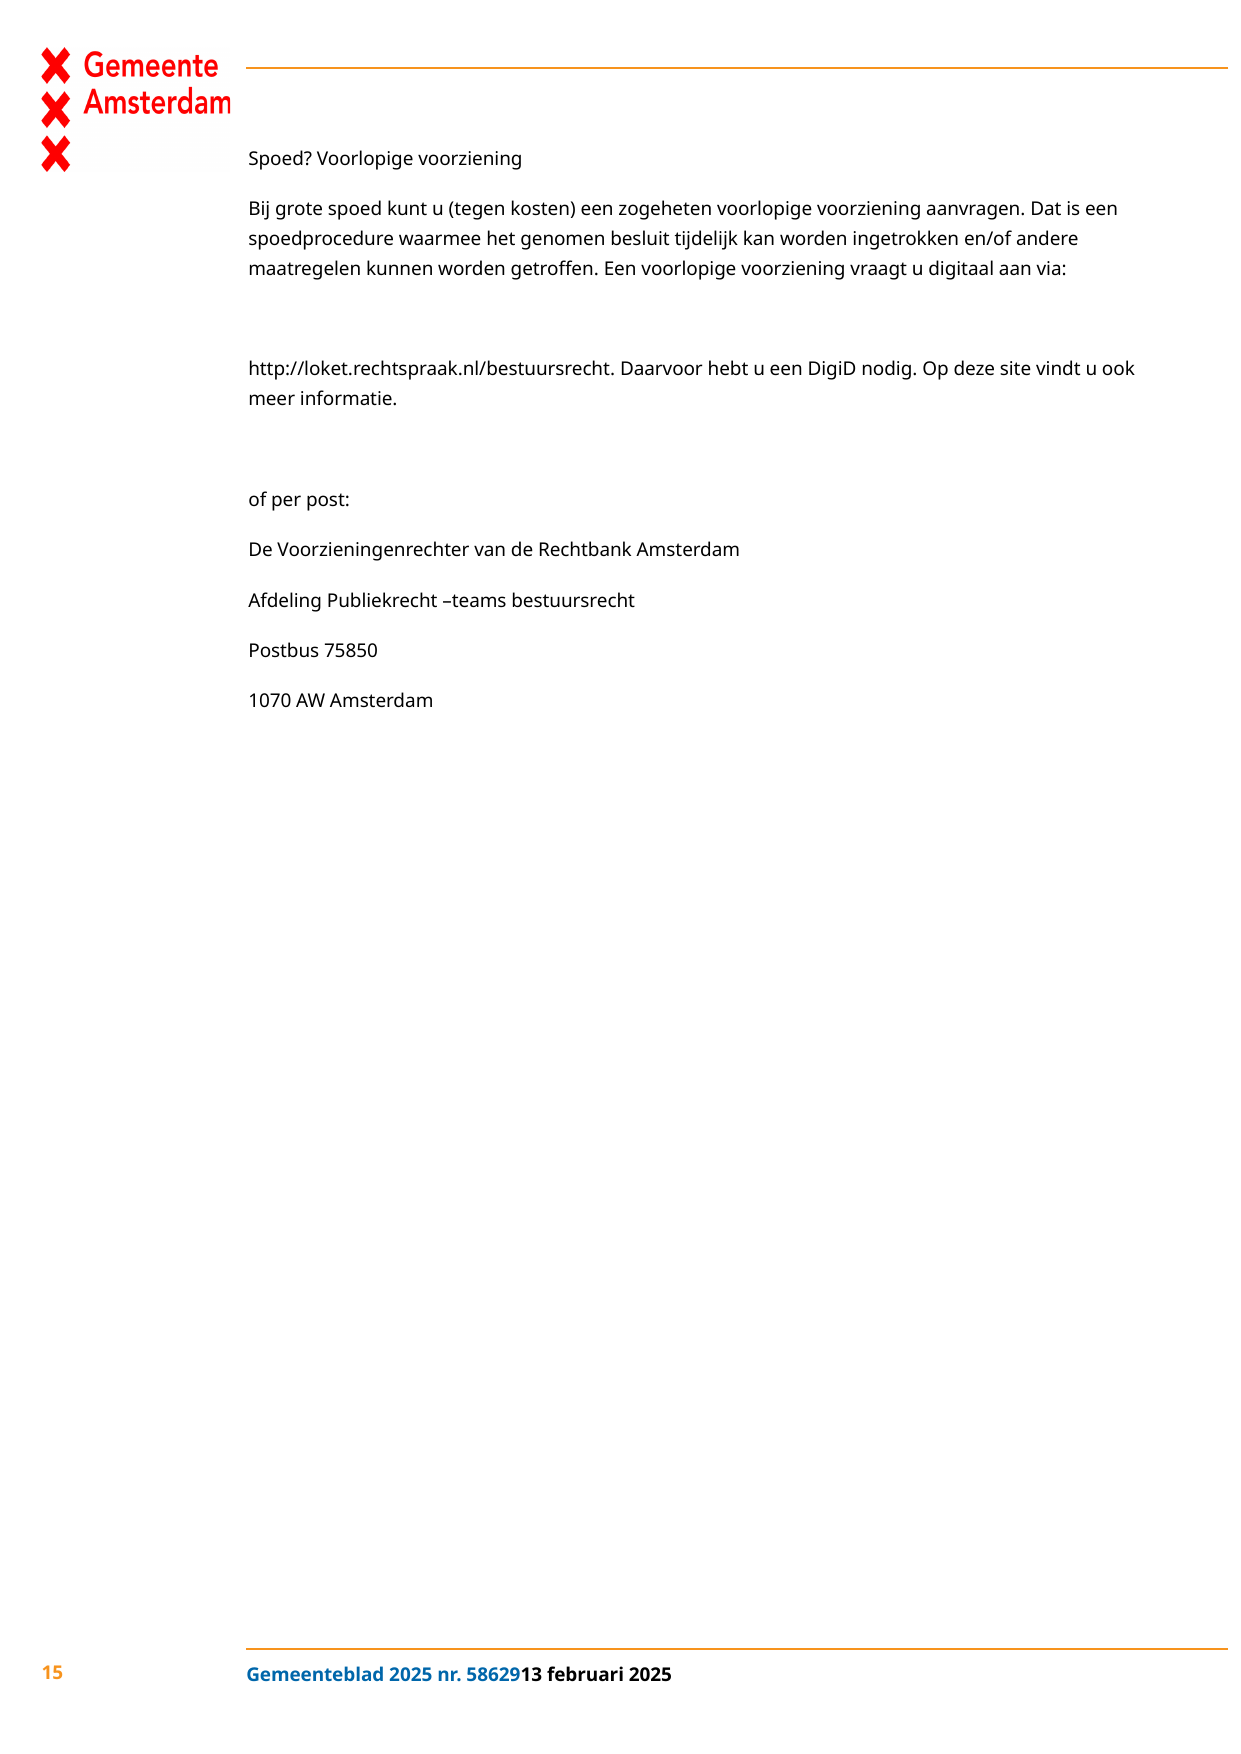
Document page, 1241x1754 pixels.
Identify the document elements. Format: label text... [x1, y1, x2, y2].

text of per post: [248, 486, 1152, 512]
text Spoed? Voorlopige voorziening [248, 145, 1152, 171]
text 1070 AW Amsterdam [248, 688, 1152, 713]
text Postbus 75850 [248, 637, 1152, 663]
picture [41, 47, 231, 172]
text http://loket.rechtspraak.nl/bestuursrecht. Daarvoor hebt u een DigiD nodig. Op deze site vindt u ook meer informatie. [248, 356, 1152, 411]
text Afdeling Publiekrecht –teams bestuursrecht [248, 587, 1152, 613]
text De Voorzieningenrechter van de Rechtbank Amsterdam [248, 536, 1152, 562]
text Bij grote spoed kunt u (tegen kosten) een zogeheten voorlopige voorziening aanvragen. Dat is een spoedprocedure waarmee het genomen besluit tijdelijk kan worden ingetrokken en/of andere maatregelen kunnen worden getroffen. Een voorlopige voorziening vraagt u digitaal aan via: [248, 196, 1152, 281]
